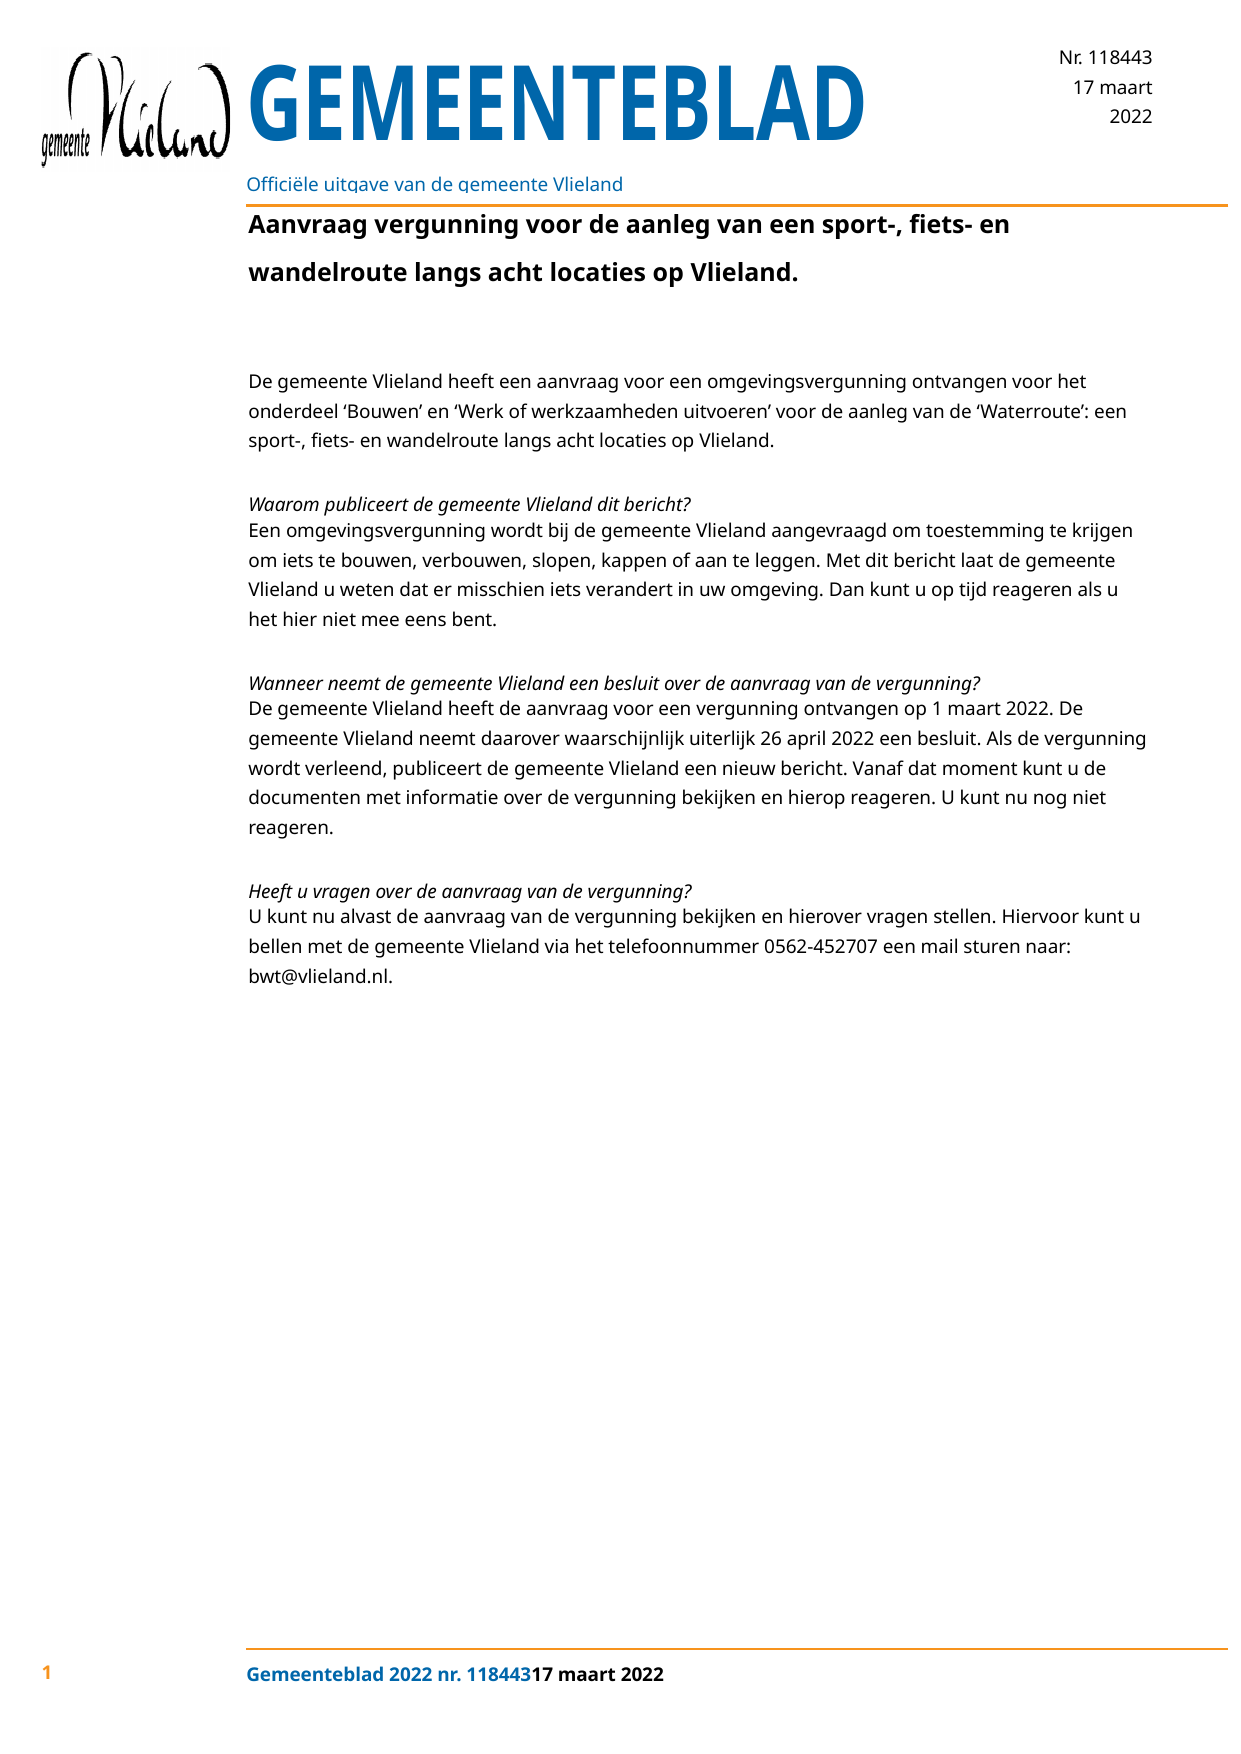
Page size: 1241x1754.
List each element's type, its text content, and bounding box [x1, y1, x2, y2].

text Een omgevingsvergunning wordt bij de gemeente Vlieland aangevraagd om toestemming te krijgen om iets te bouwen, verbouwen, slopen, kappen of aan te leggen. Met dit bericht laat de gemeente Vlieland u weten dat er misschien iets verandert in uw omgeving. Dan kunt u op tijd reageren als u het hier niet mee eens bent. [248, 517, 1152, 632]
text De gemeente Vlieland heeft een aanvraag voor een omgevingsvergunning ontvangen voor het onderdeel ‘Bouwen’ en ‘Werk of werkzaamheden uitvoeren’ voor de aanleg van de ‘Waterroute’: een sport-, fiets- en wandelroute langs acht locaties op Vlieland. [248, 368, 1152, 453]
text De gemeente Vlieland heeft de aanvraag voor een vergunning ontvangen op 1 maart 2022. De gemeente Vlieland neemt daarover waarschijnlijk uiterlijk 26 april 2022 een besluit. Als de vergunning wordt verleend, publiceert de gemeente Vlieland een nieuw bericht. Vanaf dat moment kunt u de documenten met informatie over de vergunning bekijken en hierop reageren. U kunt nu nog niet reageren. [248, 696, 1152, 840]
text Wanneer neemt de gemeente Vlieland een besluit over de aanvraag van de vergunning? [248, 670, 1152, 696]
picture [41, 47, 231, 172]
text Heeft u vragen over de aanvraag van de vergunning? [248, 878, 1152, 904]
text Waarom publiceert de gemeente Vlieland dit bericht? [248, 491, 1152, 517]
text U kunt nu alvast de aanvraag van de vergunning bekijken en hierover vragen stellen. Hiervoor kunt u bellen met de gemeente Vlieland via het telefoonnummer 0562-452707 een mail sturen naar: bwt@vlieland.nl. [248, 904, 1152, 988]
text Aanvraag vergunning voor de aanleg van een sport-, fiets- en wandelroute langs acht locaties op Vlieland. [248, 207, 1152, 288]
